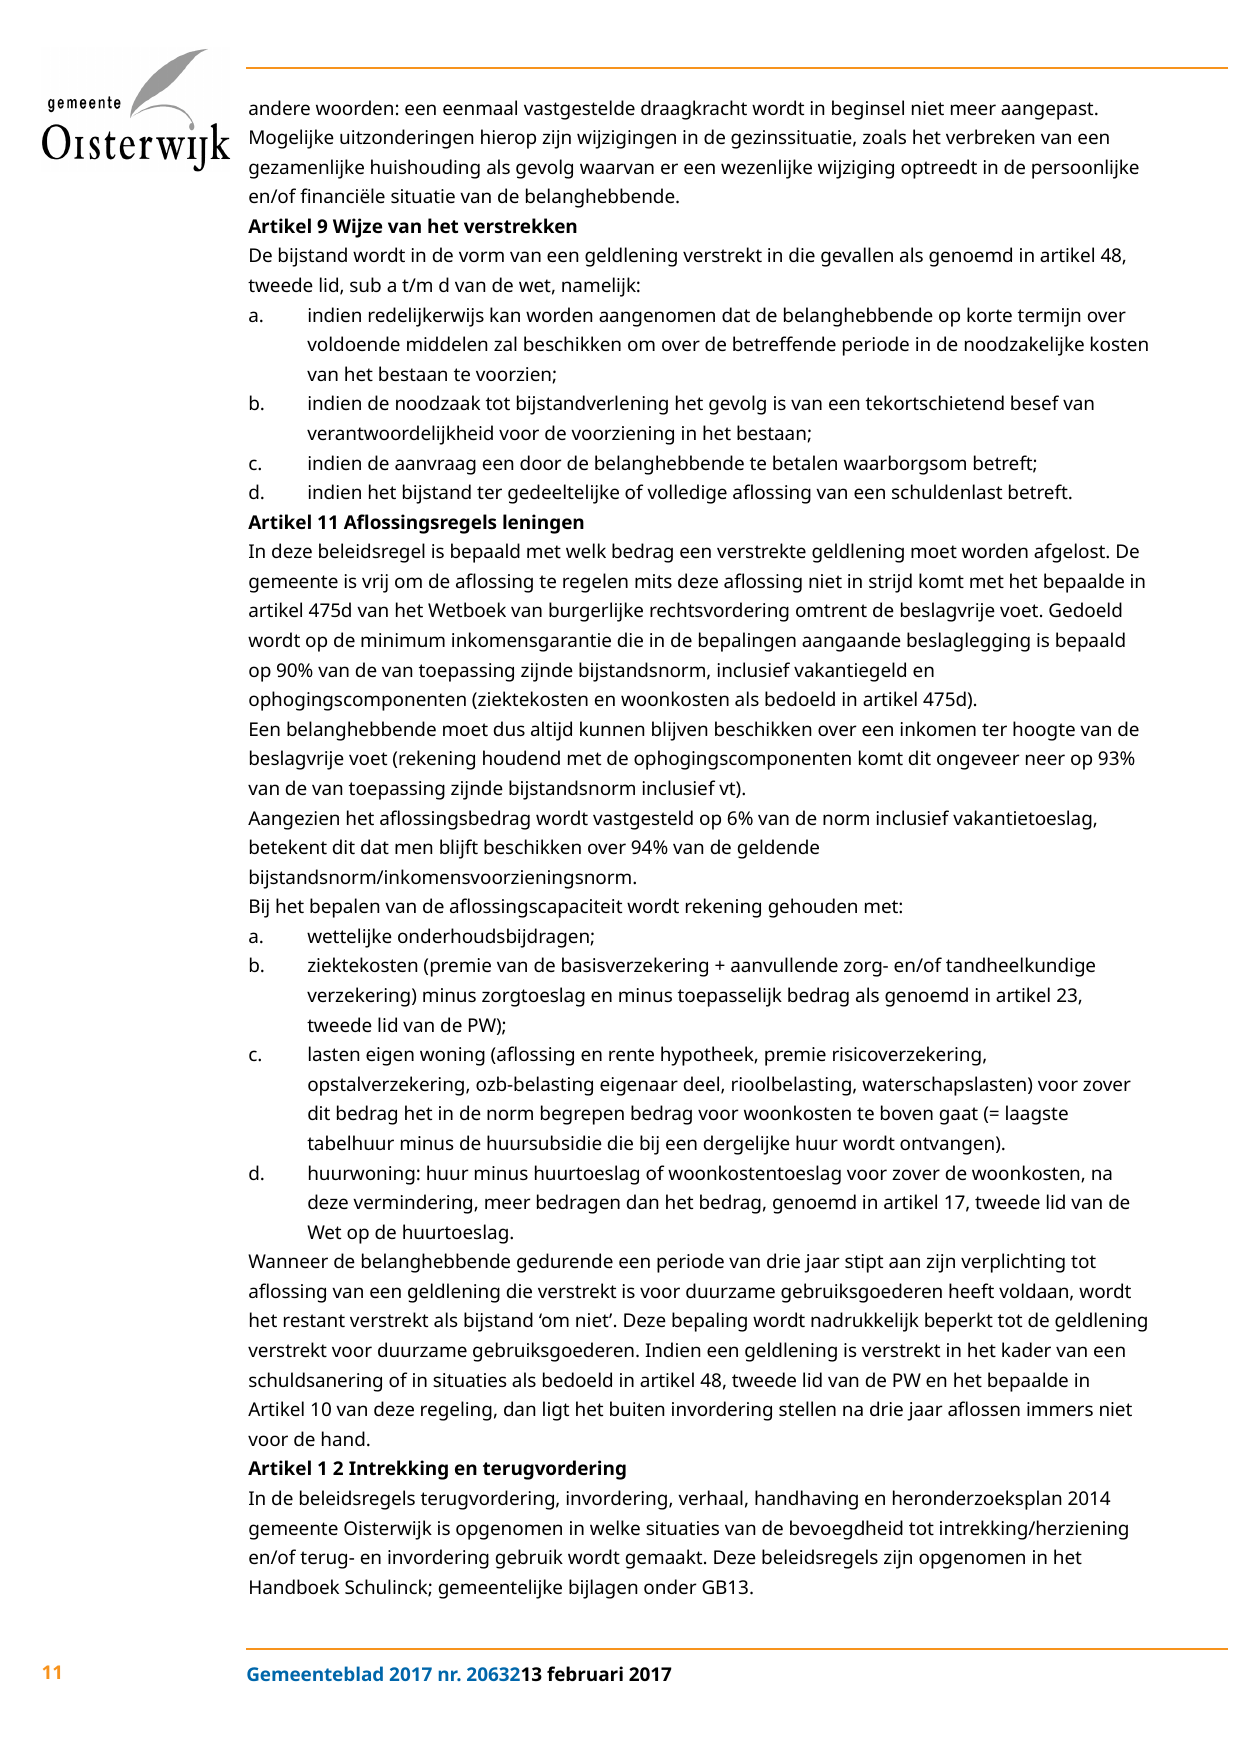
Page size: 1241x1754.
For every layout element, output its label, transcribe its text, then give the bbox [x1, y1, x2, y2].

list wettelijke onderhoudsbijdragen; [248, 923, 1152, 949]
text Aangezien het aflossingsbedrag wordt vastgesteld op 6% van de norm inclusief vakantietoeslag, betekent dit dat men blijft beschikken over 94% van de geldende bijstandsnorm/inkomensvoorzieningsnorm. [248, 805, 1152, 890]
list indien de aanvraag een door de belanghebbende te betalen waarborgsom betreft; [248, 450, 1152, 476]
text Bij het bepalen van de aflossingscapaciteit wordt rekening gehouden met: [248, 893, 1152, 919]
text Wanneer de belanghebbende gedurende een periode van drie jaar stipt aan zijn verplichting tot aflossing van een geldlening die verstrekt is voor duurzame gebruiksgoederen heeft voldaan, wordt het restant verstrekt als bijstand ‘om niet’. Deze bepaling wordt nadrukkelijk beperkt tot de geldlening verstrekt voor duurzame gebruiksgoederen. Indien een geldlening is verstrekt in het kader van een schuldsanering of in situaties als bedoeld in artikel 48, tweede lid van de PW en het bepaalde in Artikel 10 van deze regeling, dan ligt het buiten invordering stellen na drie jaar aflossen immers niet voor de hand. [248, 1248, 1152, 1452]
list indien het bijstand ter gedeeltelijke of volledige aflossing van een schuldenlast betreft. [248, 479, 1152, 505]
list lasten eigen woning (aflossing en rente hypotheek, premie risicoverzekering, opstalverzekering, ozb-belasting eigenaar deel, rioolbelasting, waterschapslasten) voor zover dit bedrag het in de norm begrepen bedrag voor woonkosten te boven gaat (= laagste tabelhuur minus de huursubsidie die bij een dergelijke huur wordt ontvangen). [248, 1041, 1152, 1156]
picture [41, 47, 231, 172]
text De bijstand wordt in de vorm van een geldlening verstrekt in die gevallen als genoemd in artikel 48, tweede lid, sub a t/m d van de wet, namelijk: [248, 243, 1152, 298]
list ziektekosten (premie van de basisverzekering + aanvullende zorg- en/of tandheelkundige verzekering) minus zorgtoeslag en minus toepasselijk bedrag als genoemd in artikel 23, tweede lid van de PW); [248, 953, 1152, 1038]
list indien de noodzaak tot bijstandverlening het gevolg is van een tekortschietend besef van verantwoordelijkheid voor de voorziening in het bestaan; [248, 391, 1152, 446]
list huurwoning: huur minus huurtoeslag of woonkostentoeslag voor zover de woonkosten, na deze vermindering, meer bedragen dan het bedrag, genoemd in artikel 17, tweede lid van de Wet op de huurtoeslag. [248, 1160, 1152, 1245]
text In de beleidsregels terugvordering, invordering, verhaal, handhaving en heronderzoeksplan 2014 gemeente Oisterwijk is opgenomen in welke situaties van de bevoegdheid tot intrekking/herziening en/of terug- en invordering gebruik wordt gemaakt. Deze beleidsregels zijn opgenomen in het Handboek Schulinck; gemeentelijke bijlagen onder GB13. [248, 1485, 1152, 1600]
text In deze beleidsregel is bepaald met welk bedrag een verstrekte geldlening moet worden afgelost. De gemeente is vrij om de aflossing te regelen mits deze aflossing niet in strijd komt met het bepaalde in artikel 475d van het Wetboek van burgerlijke rechtsvordering omtrent de beslagvrije voet. Gedoeld wordt op de minimum inkomensgarantie die in de bepalingen aangaande beslaglegging is bepaald op 90% van de van toepassing zijnde bijstandsnorm, inclusief vakantiegeld en ophogingscomponenten (ziektekosten en woonkosten als bedoeld in artikel 475d). [248, 538, 1152, 712]
text Artikel 1 2 Intrekking en terugvordering [248, 1456, 1152, 1481]
text andere woorden: een eenmaal vastgestelde draagkracht wordt in beginsel niet meer aangepast. Mogelijke uitzonderingen hierop zijn wijzigingen in de gezinssituatie, zoals het verbreken van een gezamenlijke huishouding als gevolg waarvan er een wezenlijke wijziging optreedt in de persoonlijke en/of financiële situatie van de belanghebbende. [248, 95, 1152, 209]
text Artikel 9 Wijze van het verstrekken [248, 213, 1152, 239]
text Een belanghebbende moet dus altijd kunnen blijven beschikken over een inkomen ter hoogte van de beslagvrije voet (rekening houdend met de ophogingscomponenten komt dit ongeveer neer op 93% van de van toepassing zijnde bijstandsnorm inclusief vt). [248, 716, 1152, 801]
text Artikel 11 Aflossingsregels leningen [248, 509, 1152, 535]
list indien redelijkerwijs kan worden aangenomen dat de belanghebbende op korte termijn over voldoende middelen zal beschikken om over de betreffende periode in de noodzakelijke kosten van het bestaan te voorzien; [248, 302, 1152, 387]
